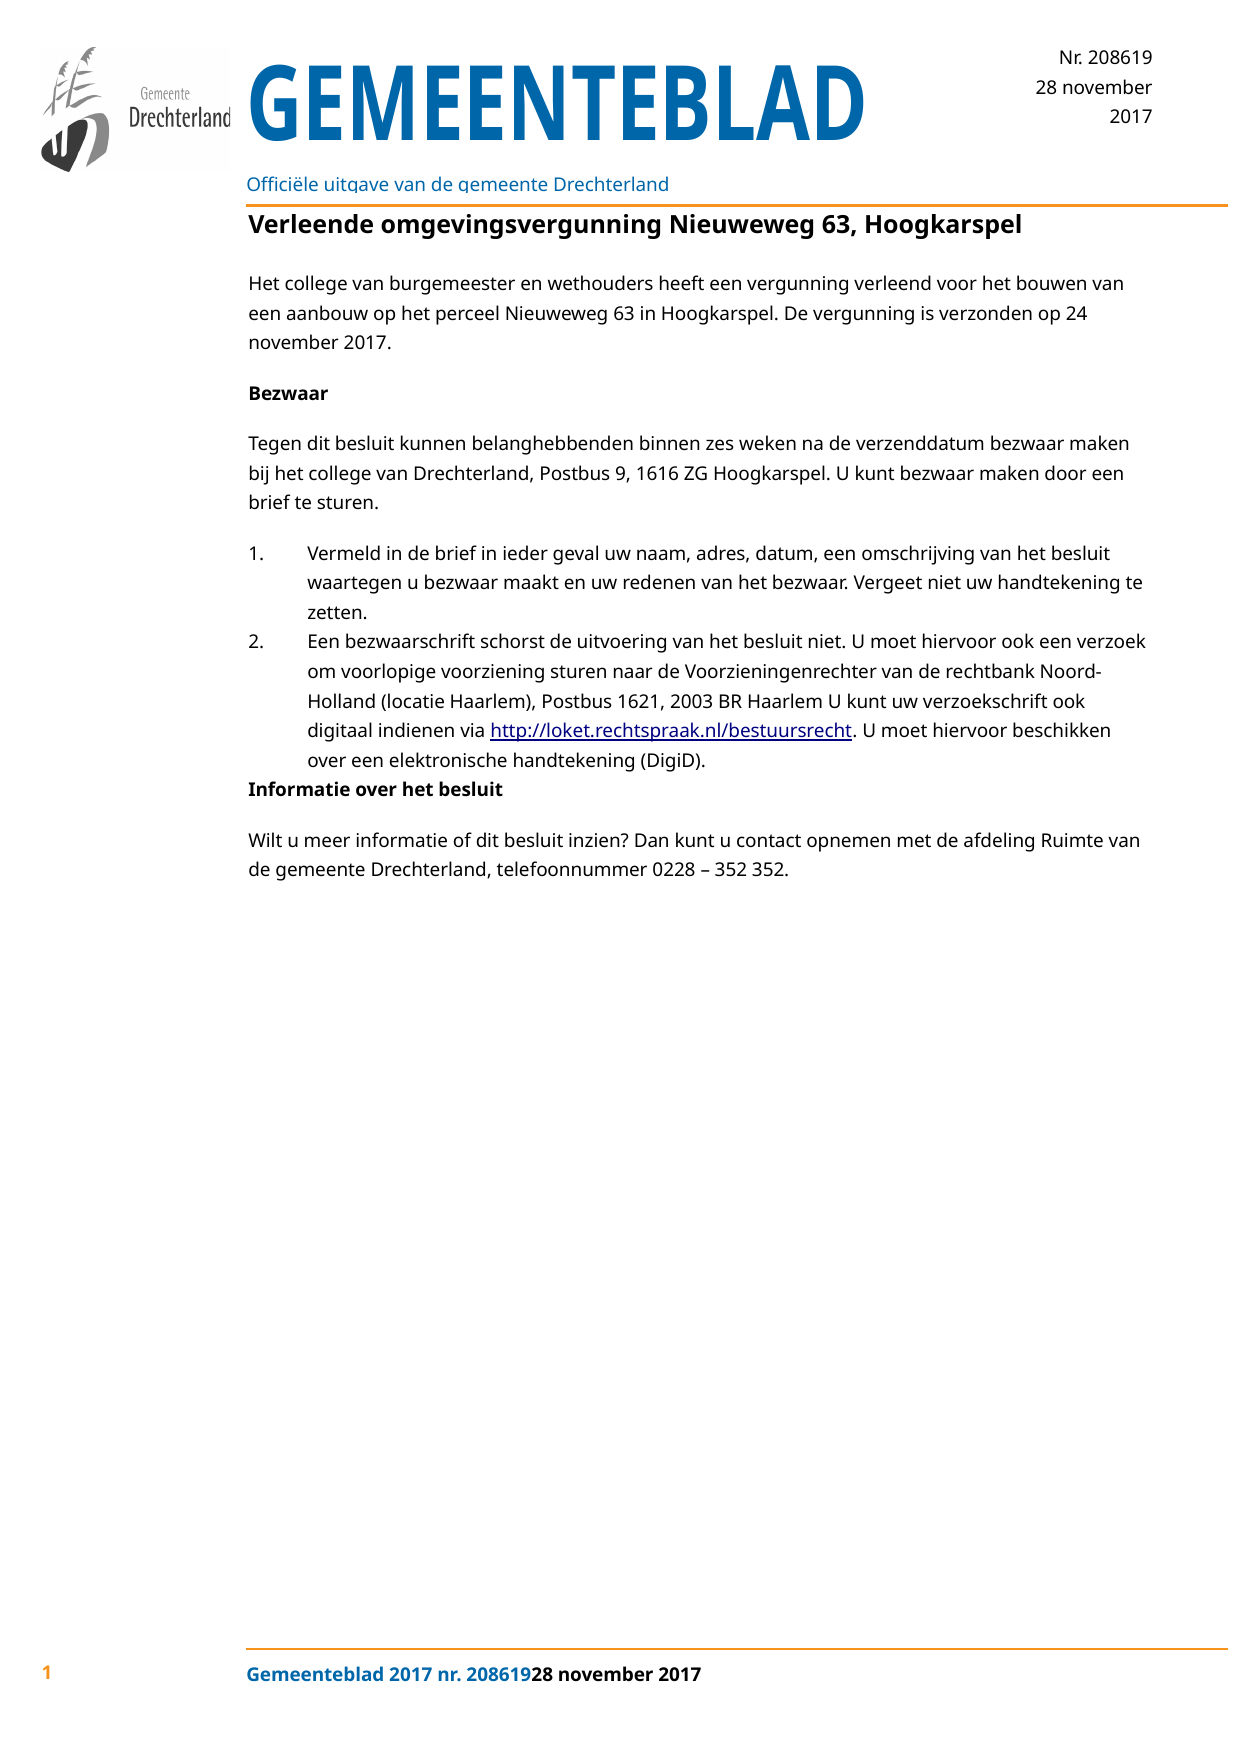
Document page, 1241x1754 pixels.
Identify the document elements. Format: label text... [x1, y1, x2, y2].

list Vermeld in de brief in ieder geval uw naam, adres, datum, een omschrijving van het besluit waartegen u bezwaar maakt en uw redenen van het bezwaar. Vergeet niet uw handtekening te zetten. [248, 540, 1152, 625]
text Het college van burgemeester en wethouders heeft een vergunning verleend voor het bouwen van een aanbouw op het perceel Nieuweweg 63 in Hoogkarspel. De vergunning is verzonden op 24 november 2017. [248, 270, 1152, 355]
text Bezwaar [248, 380, 1152, 406]
text Informatie over het besluit [248, 777, 1152, 802]
picture [41, 47, 231, 172]
text Verleende omgevingsvergunning Nieuweweg 63, Hoogkarspel [248, 207, 1152, 241]
list Een bezwaarschrift schorst de uitvoering van het besluit niet. U moet hiervoor ook een verzoek om voorlopige voorziening sturen naar de Voorzieningenrechter van de rechtbank Noord-Holland (locatie Haarlem), Postbus 1621, 2003 BR Haarlem U kunt uw verzoekschrift ook digitaal indienen via http://loket.rechtspraak.nl/bestuursrecht. U moet hiervoor beschikken over een elektronische handtekening (DigiD). [248, 629, 1152, 773]
text Tegen dit besluit kunnen belanghebbenden binnen zes weken na de verzenddatum bezwaar maken bij het college van Drechterland, Postbus 9, 1616 ZG Hoogkarspel. U kunt bezwaar maken door een brief te sturen. [248, 430, 1152, 515]
text Wilt u meer informatie of dit besluit inzien? Dan kunt u contact opnemen met de afdeling Ruimte van de gemeente Drechterland, telefoonnummer 0228 – 352 352. [248, 827, 1152, 882]
